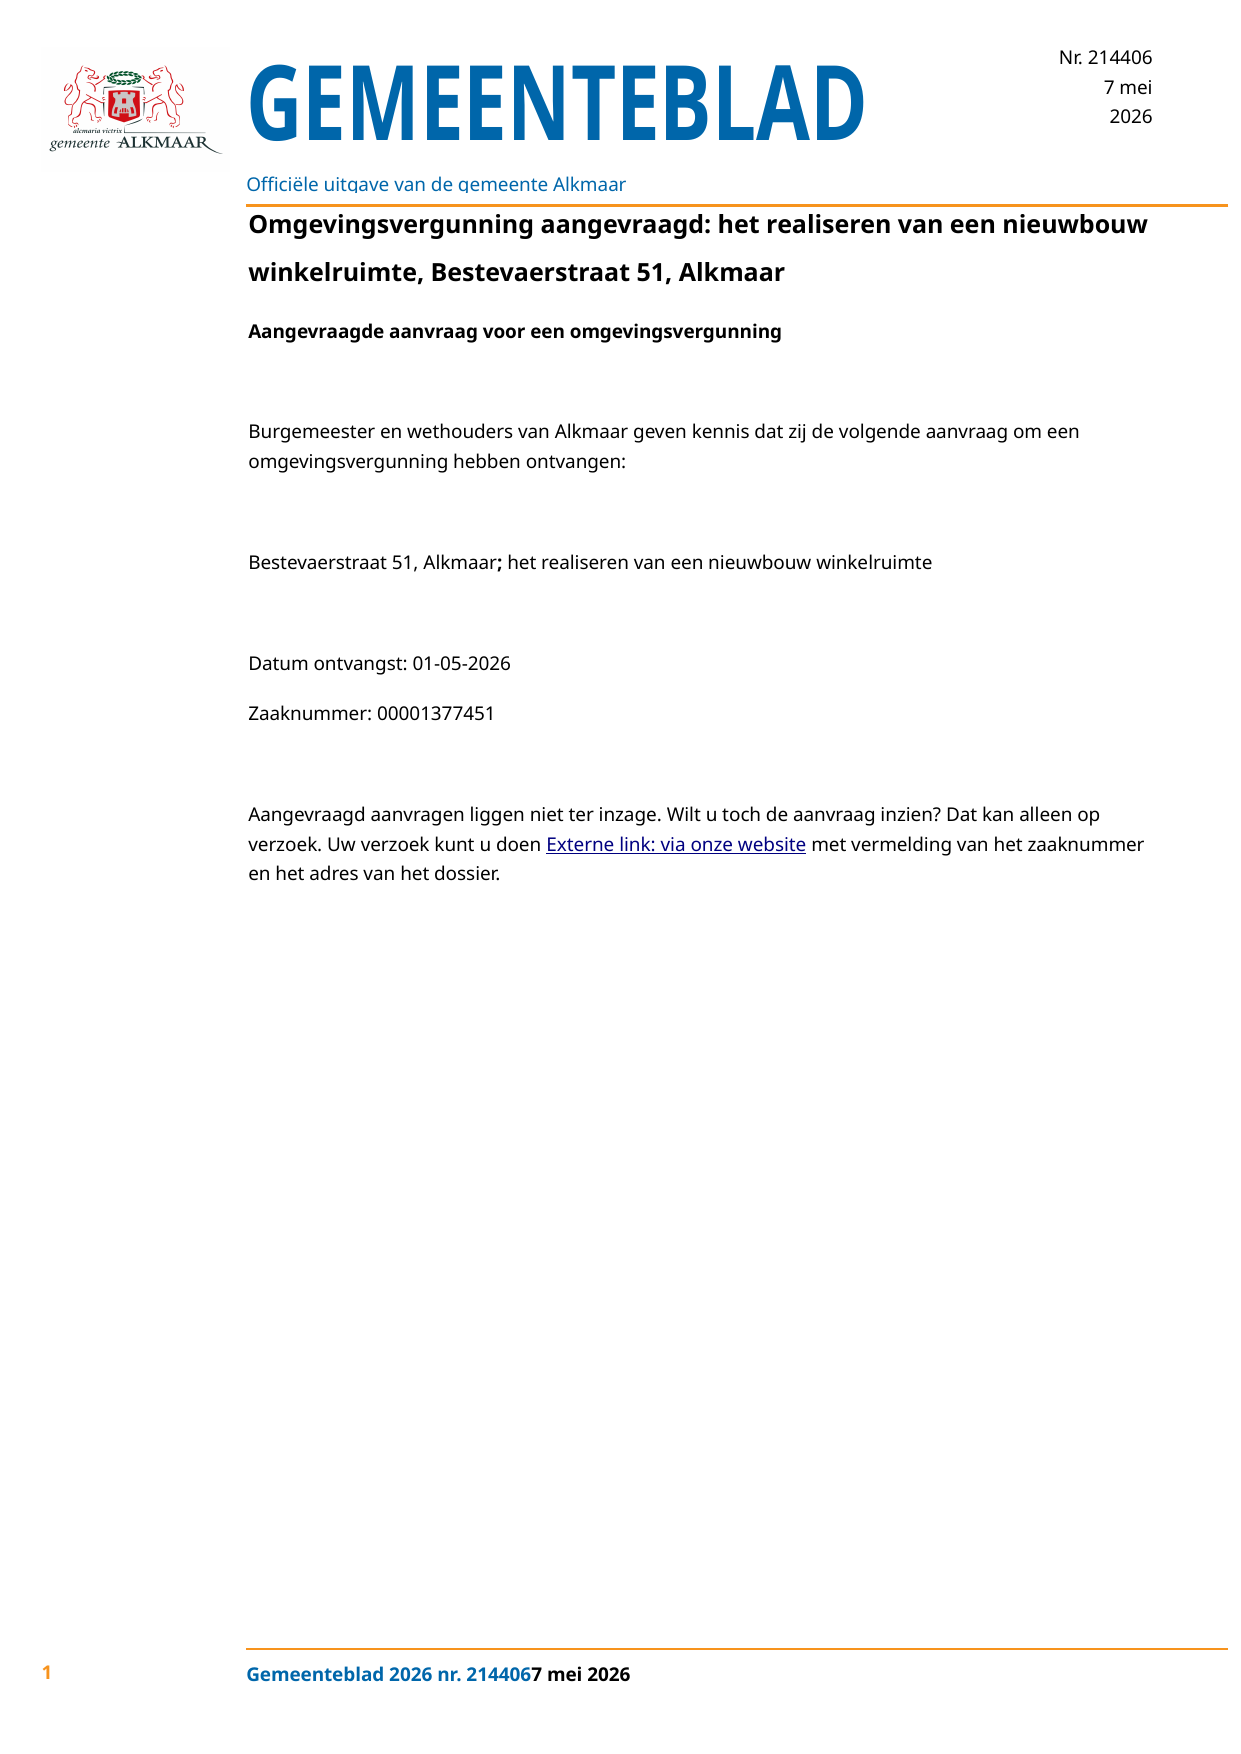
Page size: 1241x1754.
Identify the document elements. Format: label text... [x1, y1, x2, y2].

text Omgevingsvergunning aangevraagd: het realiseren van een nieuwbouw winkelruimte, Bestevaerstraat 51, Alkmaar [248, 207, 1152, 288]
text Datum ontvangst: 01-05-2026 [248, 650, 1152, 676]
picture [41, 47, 231, 172]
text Zaaknummer: 00001377451 [248, 700, 1152, 726]
text Bestevaerstraat 51, Alkmaar; het realiseren van een nieuwbouw winkelruimte [248, 549, 1152, 575]
text Aangevraagde aanvraag voor een omgevingsvergunning [248, 318, 1152, 344]
text Burgemeester en wethouders van Alkmaar geven kennis dat zij de volgende aanvraag om een omgevingsvergunning hebben ontvangen: [248, 419, 1152, 474]
text Aangevraagd aanvragen liggen niet ter inzage. Wilt u toch de aanvraag inzien? Dat kan alleen op verzoek. Uw verzoek kunt u doen Externe link: via onze website met vermelding van het zaaknummer en het adres van het dossier. [248, 801, 1152, 886]
